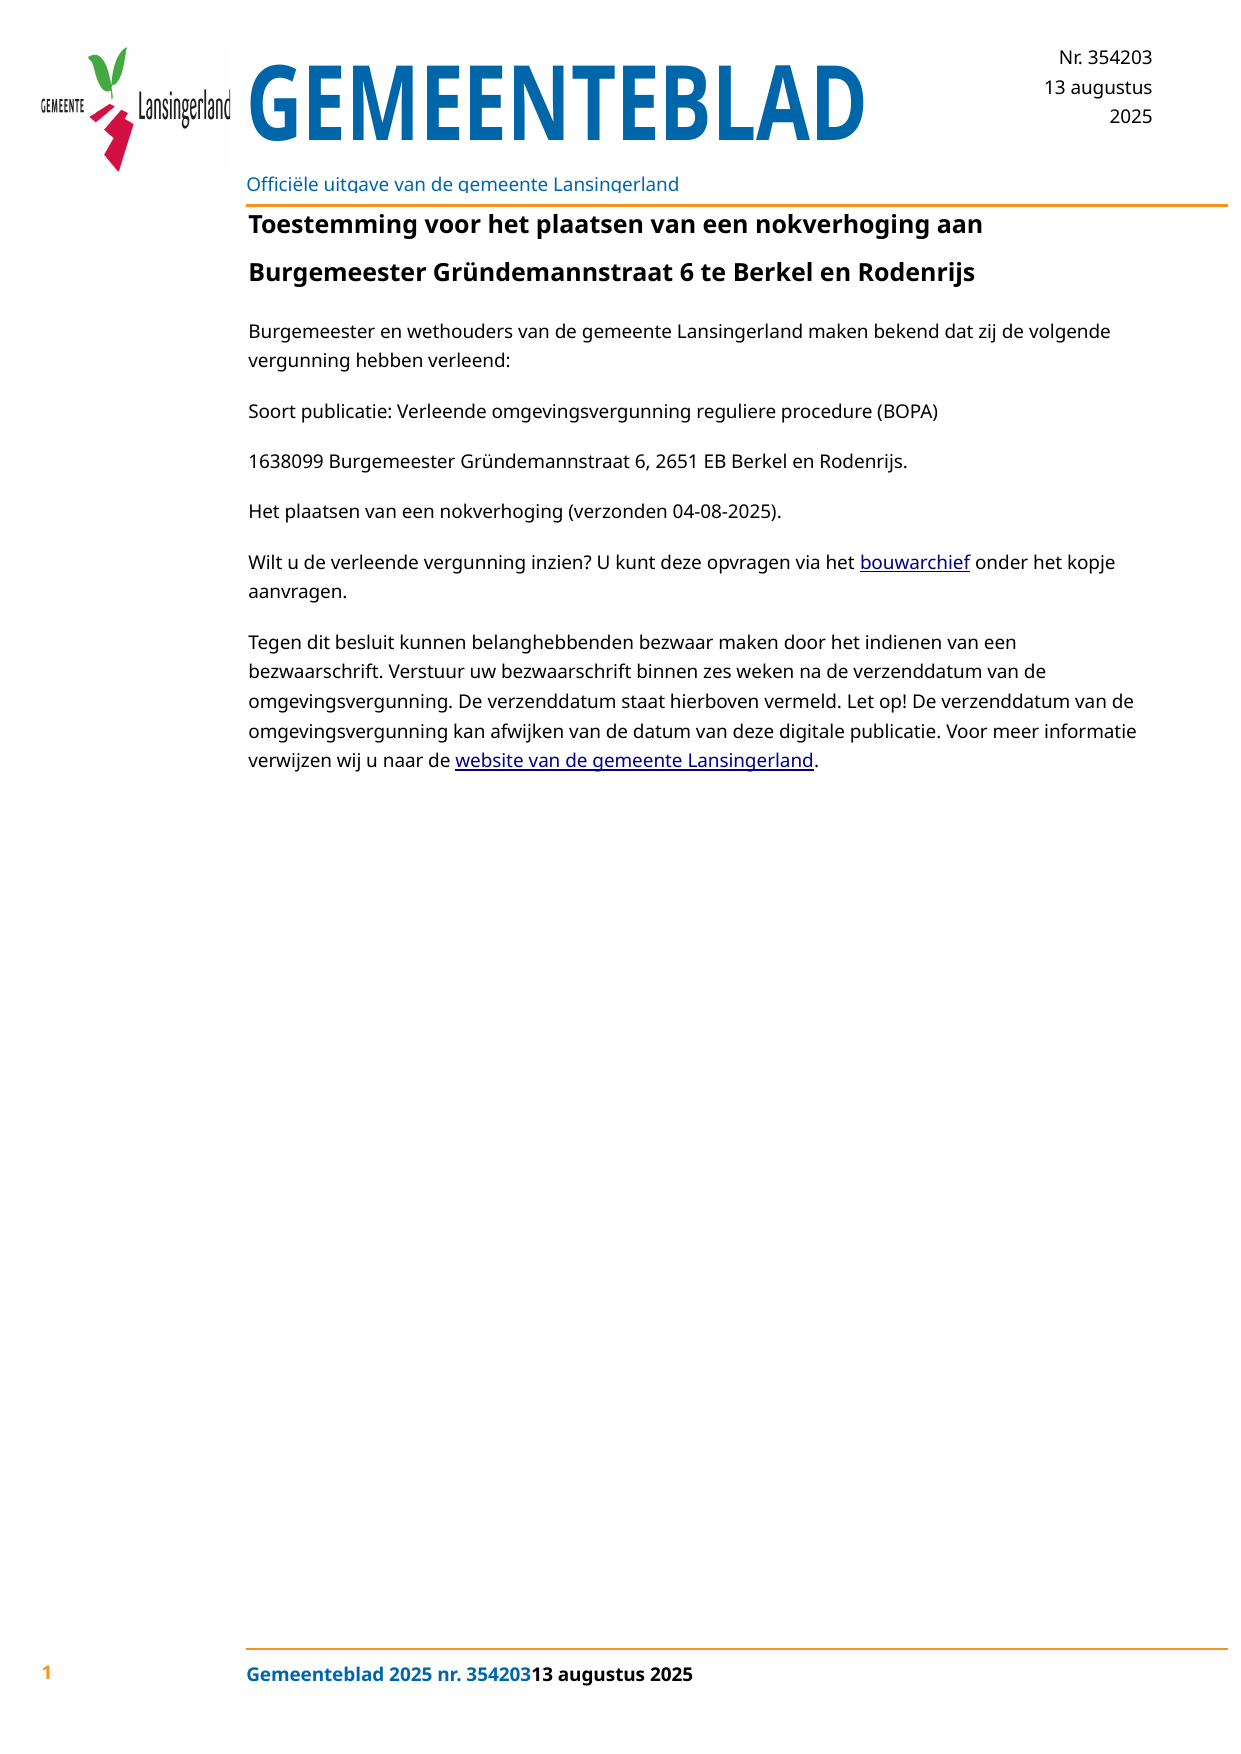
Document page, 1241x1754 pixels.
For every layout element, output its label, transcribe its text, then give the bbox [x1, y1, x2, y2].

text 1638099 Burgemeester Gründemannstraat 6, 2651 EB Berkel en Rodenrijs. [248, 448, 1152, 474]
text Wilt u de verleende vergunning inzien? U kunt deze opvragen via het bouwarchief onder het kopje aanvragen. [248, 549, 1152, 604]
text Toestemming voor het plaatsen van een nokverhoging aan Burgemeester Gründemannstraat 6 te Berkel en Rodenrijs [248, 207, 1152, 288]
text Tegen dit besluit kunnen belanghebbenden bezwaar maken door het indienen van een bezwaarschrift. Verstuur uw bezwaarschrift binnen zes weken na de verzenddatum van de omgevingsvergunning. De verzenddatum staat hierboven vermeld. Let op! De verzenddatum van de omgevingsvergunning kan afwijken van de datum van deze digitale publicatie. Voor meer informatie verwijzen wij u naar de website van de gemeente Lansingerland. [248, 629, 1152, 773]
text Burgemeester en wethouders van de gemeente Lansingerland maken bekend dat zij de volgende vergunning hebben verleend: [248, 318, 1152, 373]
text Het plaatsen van een nokverhoging (verzonden 04-08-2025). [248, 499, 1152, 524]
text Soort publicatie: Verleende omgevingsvergunning reguliere procedure (BOPA) [248, 398, 1152, 424]
picture [41, 47, 231, 172]
